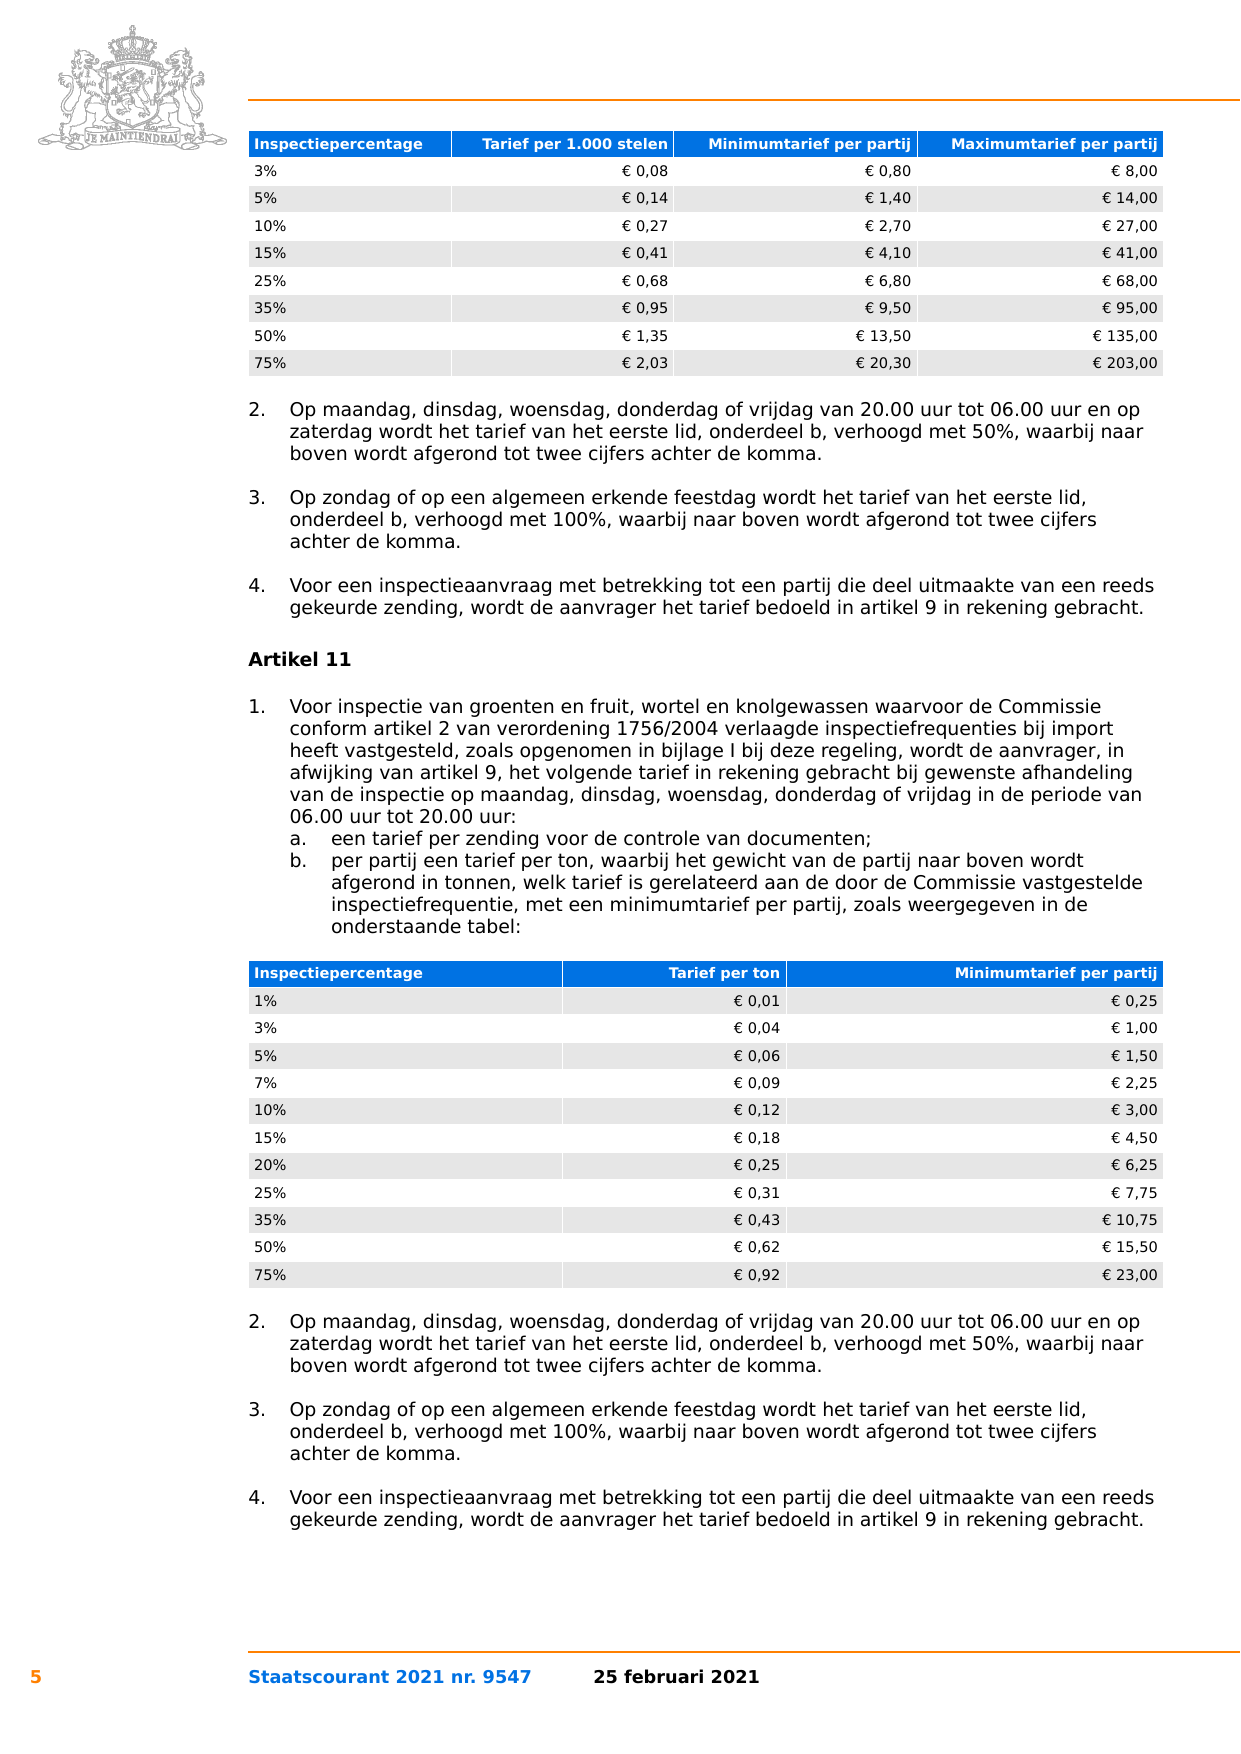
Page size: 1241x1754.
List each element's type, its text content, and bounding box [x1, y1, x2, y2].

table_cell € 0,14 [452, 186, 673, 212]
table_cell 3% [249, 158, 451, 185]
table_header Minimumtarief per partij [674, 131, 917, 157]
table_header Minimumtarief per partij [787, 961, 1163, 987]
table_cell € 1,50 [787, 1043, 1163, 1069]
table_cell € 0,68 [452, 268, 673, 294]
text 1. Voor inspectie van groenten en fruit, wortel en knolgewassen waarvoor de Commissie conform artikel 2 van verordening 1756/2004 verlaagde inspectiefrequenties bij import heeft vastgesteld, zoals opgenomen in bijlage I bij deze regeling, wordt de aanvrager, in afwijking van artikel 9, het volgende tarief in rekening gebracht bij gewenste afhandeling van de inspectie op maandag, dinsdag, woensdag, donderdag of vrijdag in de periode van 06.00 uur tot 20.00 uur: [248, 696, 1163, 828]
table_cell € 0,06 [563, 1043, 786, 1069]
table_cell € 0,12 [563, 1098, 786, 1124]
table_cell € 0,62 [563, 1235, 786, 1261]
text a. een tarief per zending voor de controle van documenten; [289, 828, 1163, 850]
table_cell € 203,00 [918, 350, 1163, 376]
text 4. Voor een inspectieaanvraag met betrekking tot een partij die deel uitmaakte van een reeds gekeurde zending, wordt de aanvrager het tarief bedoeld in artikel 9 in rekening gebracht. [248, 1487, 1163, 1531]
table_cell € 14,00 [918, 186, 1163, 212]
table_cell 75% [249, 1262, 562, 1288]
text 3. Op zondag of op een algemeen erkende feestdag wordt het tarief van het eerste lid, onderdeel b, verhoogd met 100%, waarbij naar boven wordt afgerond tot twee cijfers achter de komma. [248, 487, 1163, 553]
table_cell 5% [249, 186, 451, 212]
table_cell € 2,03 [452, 350, 673, 376]
table_header Inspectiepercentage [249, 131, 451, 157]
table_cell 10% [249, 1098, 562, 1124]
table_cell € 0,01 [563, 988, 786, 1014]
table_cell € 0,41 [452, 241, 673, 267]
table_cell € 0,25 [563, 1153, 786, 1179]
table_cell 15% [249, 1125, 562, 1151]
table_cell 25% [249, 268, 451, 294]
table_cell € 3,00 [787, 1098, 1163, 1124]
table_header Inspectiepercentage [249, 961, 562, 987]
table_cell € 6,25 [787, 1153, 1163, 1179]
table_cell 10% [249, 213, 451, 239]
table_cell € 0,43 [563, 1207, 786, 1233]
table_cell € 0,31 [563, 1180, 786, 1206]
table_cell € 7,75 [787, 1180, 1163, 1206]
table_cell € 9,50 [674, 295, 917, 322]
table_cell 50% [249, 323, 451, 349]
text 4. Voor een inspectieaanvraag met betrekking tot een partij die deel uitmaakte van een reeds gekeurde zending, wordt de aanvrager het tarief bedoeld in artikel 9 in rekening gebracht. [248, 575, 1163, 619]
table_cell € 0,18 [563, 1125, 786, 1151]
table_cell € 0,95 [452, 295, 673, 322]
table_cell € 0,27 [452, 213, 673, 239]
text b. per partij een tarief per ton, waarbij het gewicht van de partij naar boven wordt afgerond in tonnen, welk tarief is gerelateerd aan de door de Commissie vastgestelde inspectiefrequentie, met een minimumtarief per partij, zoals weergegeven in de onderstaande tabel: [289, 850, 1163, 938]
table_cell € 0,80 [674, 158, 917, 185]
table_cell 15% [249, 241, 451, 267]
table_cell € 1,35 [452, 323, 673, 349]
table_cell € 8,00 [918, 158, 1163, 185]
text 3. Op zondag of op een algemeen erkende feestdag wordt het tarief van het eerste lid, onderdeel b, verhoogd met 100%, waarbij naar boven wordt afgerond tot twee cijfers achter de komma. [248, 1399, 1163, 1465]
table_cell € 95,00 [918, 295, 1163, 322]
table_cell € 4,10 [674, 241, 917, 267]
table_cell 25% [249, 1180, 562, 1206]
table_cell € 6,80 [674, 268, 917, 294]
table_cell € 0,09 [563, 1070, 786, 1097]
table_cell € 4,50 [787, 1125, 1163, 1151]
table_cell 3% [249, 1015, 562, 1042]
table_cell € 0,92 [563, 1262, 786, 1288]
table_cell 5% [249, 1043, 562, 1069]
picture [38, 25, 227, 150]
table_cell € 0,25 [787, 988, 1163, 1014]
table_cell 35% [249, 1207, 562, 1233]
table_cell 20% [249, 1153, 562, 1179]
subtitle Artikel 11 [248, 649, 1163, 671]
table_header Tarief per ton [563, 961, 786, 987]
table_cell € 2,25 [787, 1070, 1163, 1097]
table_cell € 13,50 [674, 323, 917, 349]
text 2. Op maandag, dinsdag, woensdag, donderdag of vrijdag van 20.00 uur tot 06.00 uur en op zaterdag wordt het tarief van het eerste lid, onderdeel b, verhoogd met 50%, waarbij naar boven wordt afgerond tot twee cijfers achter de komma. [248, 1311, 1163, 1377]
table_cell 75% [249, 350, 451, 376]
table_cell € 68,00 [918, 268, 1163, 294]
table_cell € 23,00 [787, 1262, 1163, 1288]
table_cell € 20,30 [674, 350, 917, 376]
table_cell € 27,00 [918, 213, 1163, 239]
table_cell € 1,00 [787, 1015, 1163, 1042]
table_cell € 135,00 [918, 323, 1163, 349]
table_cell 35% [249, 295, 451, 322]
table_header Maximumtarief per partij [918, 131, 1163, 157]
table_cell € 41,00 [918, 241, 1163, 267]
table_header Tarief per 1.000 stelen [452, 131, 673, 157]
text 2. Op maandag, dinsdag, woensdag, donderdag of vrijdag van 20.00 uur tot 06.00 uur en op zaterdag wordt het tarief van het eerste lid, onderdeel b, verhoogd met 50%, waarbij naar boven wordt afgerond tot twee cijfers achter de komma. [248, 399, 1163, 465]
table_cell € 10,75 [787, 1207, 1163, 1233]
table_cell € 0,08 [452, 158, 673, 185]
table_cell € 2,70 [674, 213, 917, 239]
table_cell 50% [249, 1235, 562, 1261]
table_cell € 0,04 [563, 1015, 786, 1042]
table_cell € 1,40 [674, 186, 917, 212]
table_cell 7% [249, 1070, 562, 1097]
table_cell € 15,50 [787, 1235, 1163, 1261]
table_cell 1% [249, 988, 562, 1014]
